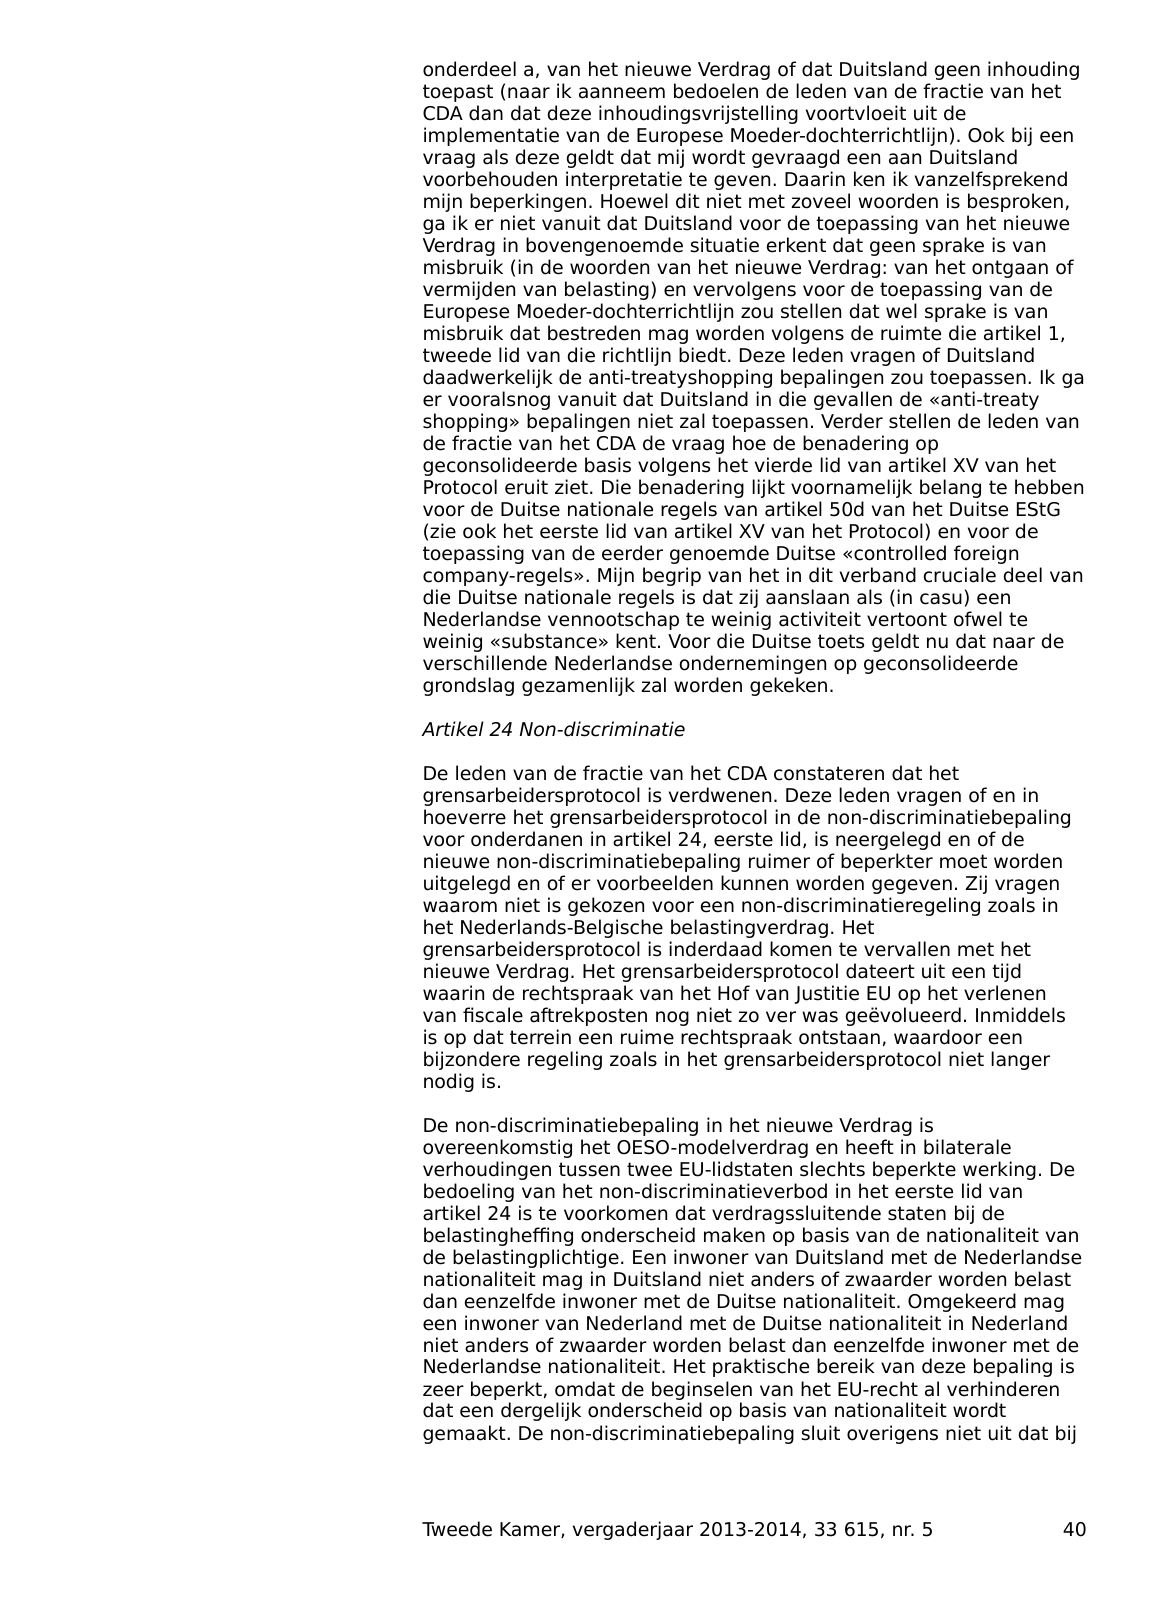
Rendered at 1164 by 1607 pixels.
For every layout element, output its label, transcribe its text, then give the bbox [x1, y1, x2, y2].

text De leden van de fractie van het CDA constateren dat het grensarbeidersprotocol is verdwenen. Deze leden vragen of en in hoeverre het grensarbeidersprotocol in de non-discriminatiebepaling voor onderdanen in artikel 24, eerste lid, is neergelegd en of de nieuwe non-discriminatiebepaling ruimer of beperkter moet worden uitgelegd en of er voorbeelden kunnen worden gegeven. Zij vragen waarom niet is gekozen voor een non-discriminatieregeling zoals in het Nederlands-Belgische belastingverdrag. Het grensarbeidersprotocol is inderdaad komen te vervallen met het nieuwe Verdrag. Het grensarbeidersprotocol dateert uit een tijd waarin de rechtspraak van het Hof van Justitie EU op het verlenen van fiscale aftrekposten nog niet zo ver was geëvolueerd. Inmiddels is op dat terrein een ruime rechtspraak ontstaan, waardoor een bijzondere regeling zoals in het grensarbeidersprotocol niet langer nodig is. [422, 763, 1087, 1092]
subtitle Artikel 24 Non-discriminatie [422, 719, 1087, 741]
text De non-discriminatiebepaling in het nieuwe Verdrag is overeenkomstig het OESO-modelverdrag en heeft in bilaterale verhoudingen tussen twee EU-lidstaten slechts beperkte werking. De bedoeling van het non-discriminatieverbod in het eerste lid van artikel 24 is te voorkomen dat verdragssluitende staten bij de belastingheffing onderscheid maken op basis van de nationaliteit van de belastingplichtige. Een inwoner van Duitsland met de Nederlandse nationaliteit mag in Duitsland niet anders of zwaarder worden belast dan eenzelfde inwoner met de Duitse nationaliteit. Omgekeerd mag een inwoner van Nederland met de Duitse nationaliteit in Nederland niet anders of zwaarder worden belast dan eenzelfde inwoner met de Nederlandse nationaliteit. Het praktische bereik van deze bepaling is zeer beperkt, omdat de beginselen van het EU-recht al verhinderen dat een dergelijk onderscheid op basis van nationaliteit wordt gemaakt. De non-discriminatiebepaling sluit overigens niet uit dat bij [422, 1115, 1087, 1444]
text onderdeel a, van het nieuwe Verdrag of dat Duitsland geen inhouding toepast (naar ik aanneem bedoelen de leden van de fractie van het CDA dan dat deze inhoudingsvrijstelling voortvloeit uit de implementatie van de Europese Moeder-dochterrichtlijn). Ook bij een vraag als deze geldt dat mij wordt gevraagd een aan Duitsland voorbehouden interpretatie te geven. Daarin ken ik vanzelfsprekend mijn beperkingen. Hoewel dit niet met zoveel woorden is besproken, ga ik er niet vanuit dat Duitsland voor de toepassing van het nieuwe Verdrag in bovengenoemde situatie erkent dat geen sprake is van misbruik (in de woorden van het nieuwe Verdrag: van het ontgaan of vermijden van belasting) en vervolgens voor de toepassing van de Europese Moeder-dochterrichtlijn zou stellen dat wel sprake is van misbruik dat bestreden mag worden volgens de ruimte die artikel 1, tweede lid van die richtlijn biedt. Deze leden vragen of Duitsland daadwerkelijk de anti-treatyshopping bepalingen zou toepassen. Ik ga er vooralsnog vanuit dat Duitsland in die gevallen de «anti-treaty shopping» bepalingen niet zal toepassen. Verder stellen de leden van de fractie van het CDA de vraag hoe de benadering op geconsolideerde basis volgens het vierde lid van artikel XV van het Protocol eruit ziet. Die benadering lijkt voornamelijk belang te hebben voor de Duitse nationale regels van artikel 50d van het Duitse EStG (zie ook het eerste lid van artikel XV van het Protocol) en voor de toepassing van de eerder genoemde Duitse «controlled foreign company-regels». Mijn begrip van het in dit verband cruciale deel van die Duitse nationale regels is dat zij aanslaan als (in casu) een Nederlandse vennootschap te weinig activiteit vertoont ofwel te weinig «substance» kent. Voor die Duitse toets geldt nu dat naar de verschillende Nederlandse ondernemingen op geconsolideerde grondslag gezamenlijk zal worden gekeken. [422, 59, 1087, 696]
